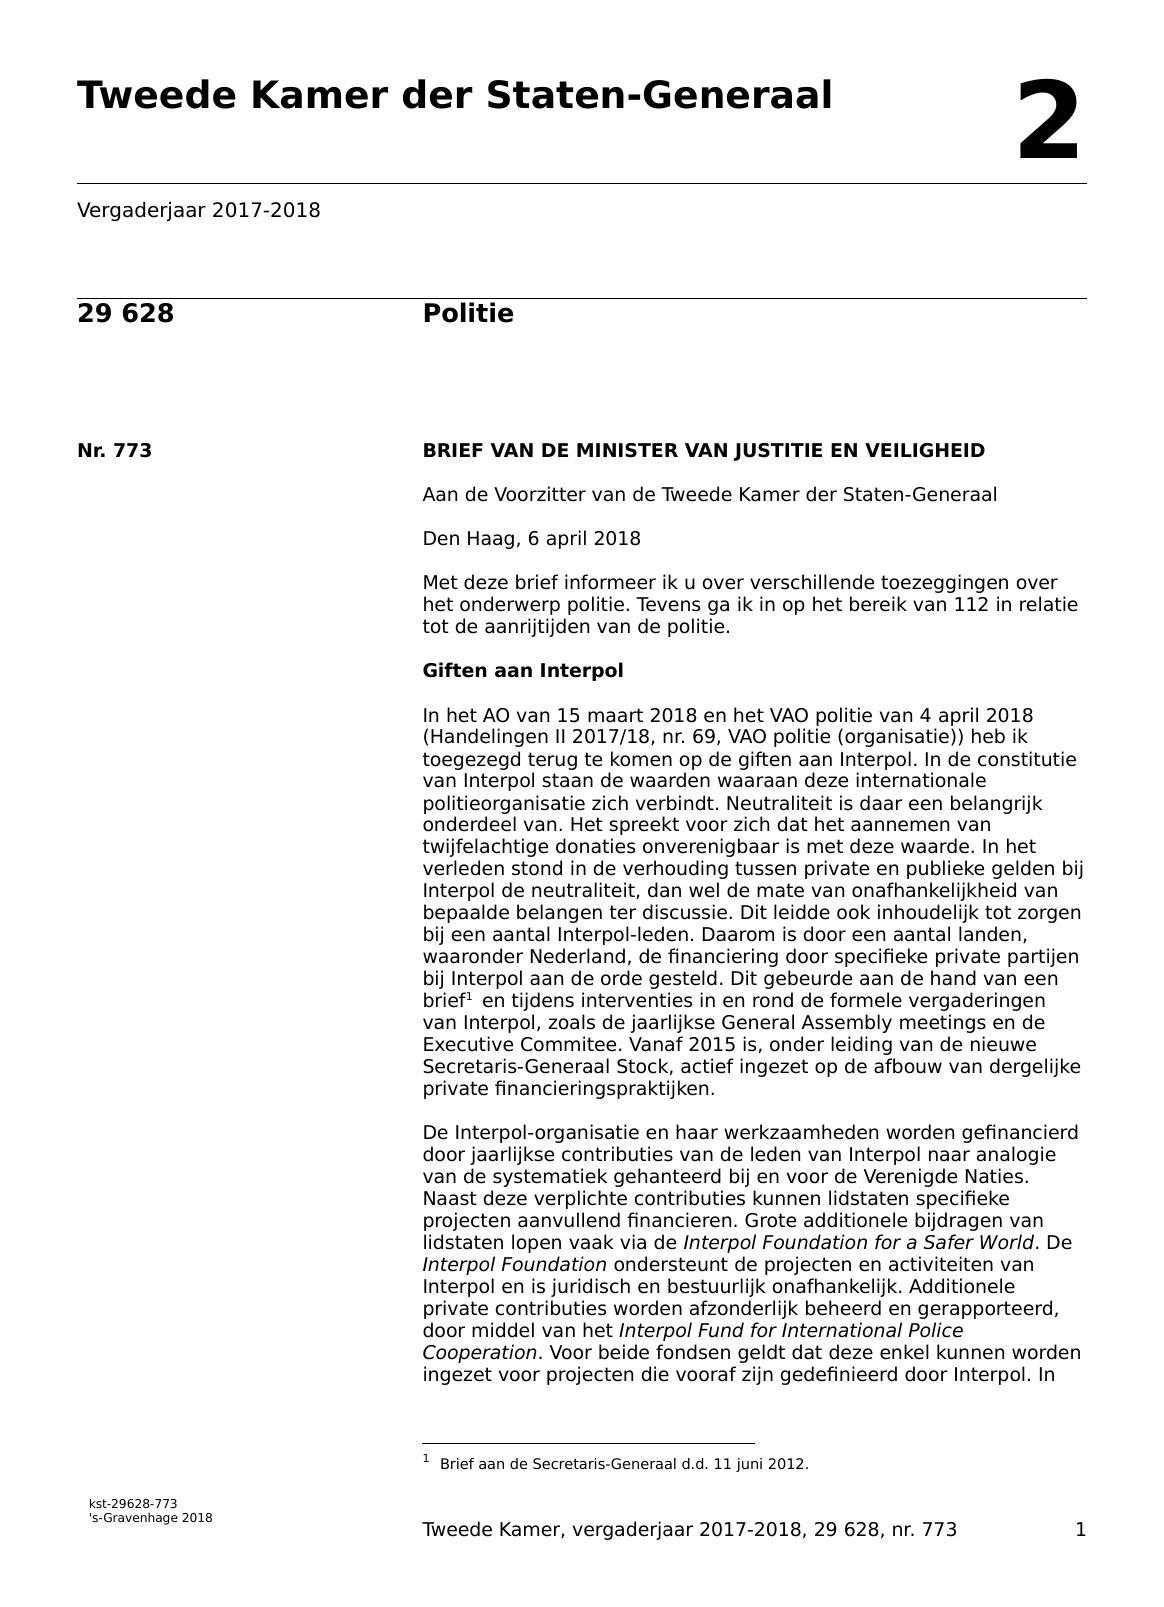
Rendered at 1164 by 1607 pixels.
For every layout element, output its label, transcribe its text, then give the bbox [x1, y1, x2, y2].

text Brief aan de Secretaris-Generaal d.d. 11 juni 2012. [422, 1452, 1087, 1474]
table_cell Vergaderjaar 2017-2018 [77, 184, 1087, 298]
text kst-29628-773 [88, 1497, 323, 1511]
text In het AO van 15 maart 2018 en het VAO politie van 4 april 2018 (Handelingen II 2017/18, nr. 69, VAO politie (organisatie)) heb ik toegezegd terug te komen op de giften aan Interpol. In de constitutie van Interpol staan de waarden waaraan deze internationale politieorganisatie zich verbindt. Neutraliteit is daar een belangrijk onderdeel van. Het spreekt voor zich dat het aannemen van twijfelachtige donaties onverenigbaar is met deze waarde. In het verleden stond in de verhouding tussen private en publieke gelden bij Interpol de neutraliteit, dan wel de mate van onafhankelijkheid van bepaalde belangen ter discussie. Dit leidde ook inhoudelijk tot zorgen bij een aantal Interpol-leden. Daarom is door een aantal landen, waaronder Nederland, de financiering door specifieke private partijen bij Interpol aan de orde gesteld. Dit gebeurde aan de hand van een brief en tijdens interventies in en rond de formele vergaderingen van Interpol, zoals de jaarlijkse General Assembly meetings en de Executive Commitee. Vanaf 2015 is, onder leiding van de nieuwe Secretaris-Generaal Stock, actief ingezet op de afbouw van dergelijke private financieringspraktijken. [422, 704, 1087, 1100]
text Met deze brief informeer ik u over verschillende toezeggingen over het onderwerp politie. Tevens ga ik in op het bereik van 112 in relatie tot de aanrijtijden van de politie. [422, 572, 1087, 638]
text Aan de Voorzitter van de Tweede Kamer der Staten-Generaal [422, 484, 1087, 506]
text De Interpol-organisatie en haar werkzaamheden worden gefinancierd door jaarlijkse contributies van de leden van Interpol naar analogie van de systematiek gehanteerd bij en voor de Verenigde Naties. Naast deze verplichte contributies kunnen lidstaten specifieke projecten aanvullend financieren. Grote additionele bijdragen van lidstaten lopen vaak via de Interpol Foundation for a Safer World. De Interpol Foundation ondersteunt de projecten en activiteiten van Interpol en is juridisch en bestuurlijk onafhankelijk. Additionele private contributies worden afzonderlijk beheerd en gerapporteerd, door middel van het Interpol Fund for International Police Cooperation. Voor beide fondsen geldt dat deze enkel kunnen worden ingezet voor projecten die vooraf zijn gedefinieerd door Interpol. In [422, 1122, 1087, 1386]
subtitle Giften aan Interpol [422, 660, 1087, 682]
subtitle Nr. 773 BRIEF VAN DE MINISTER VAN JUSTITIE EN VEILIGHEID [77, 440, 1087, 462]
text 's-Gravenhage 2018 [88, 1511, 323, 1525]
text Den Haag, 6 april 2018 [422, 528, 1087, 550]
subtitle 29 628 Politie [77, 299, 1087, 329]
table_header Tweede Kamer der Staten-Generaal [77, 59, 886, 183]
table_header 2 [886, 59, 1087, 183]
